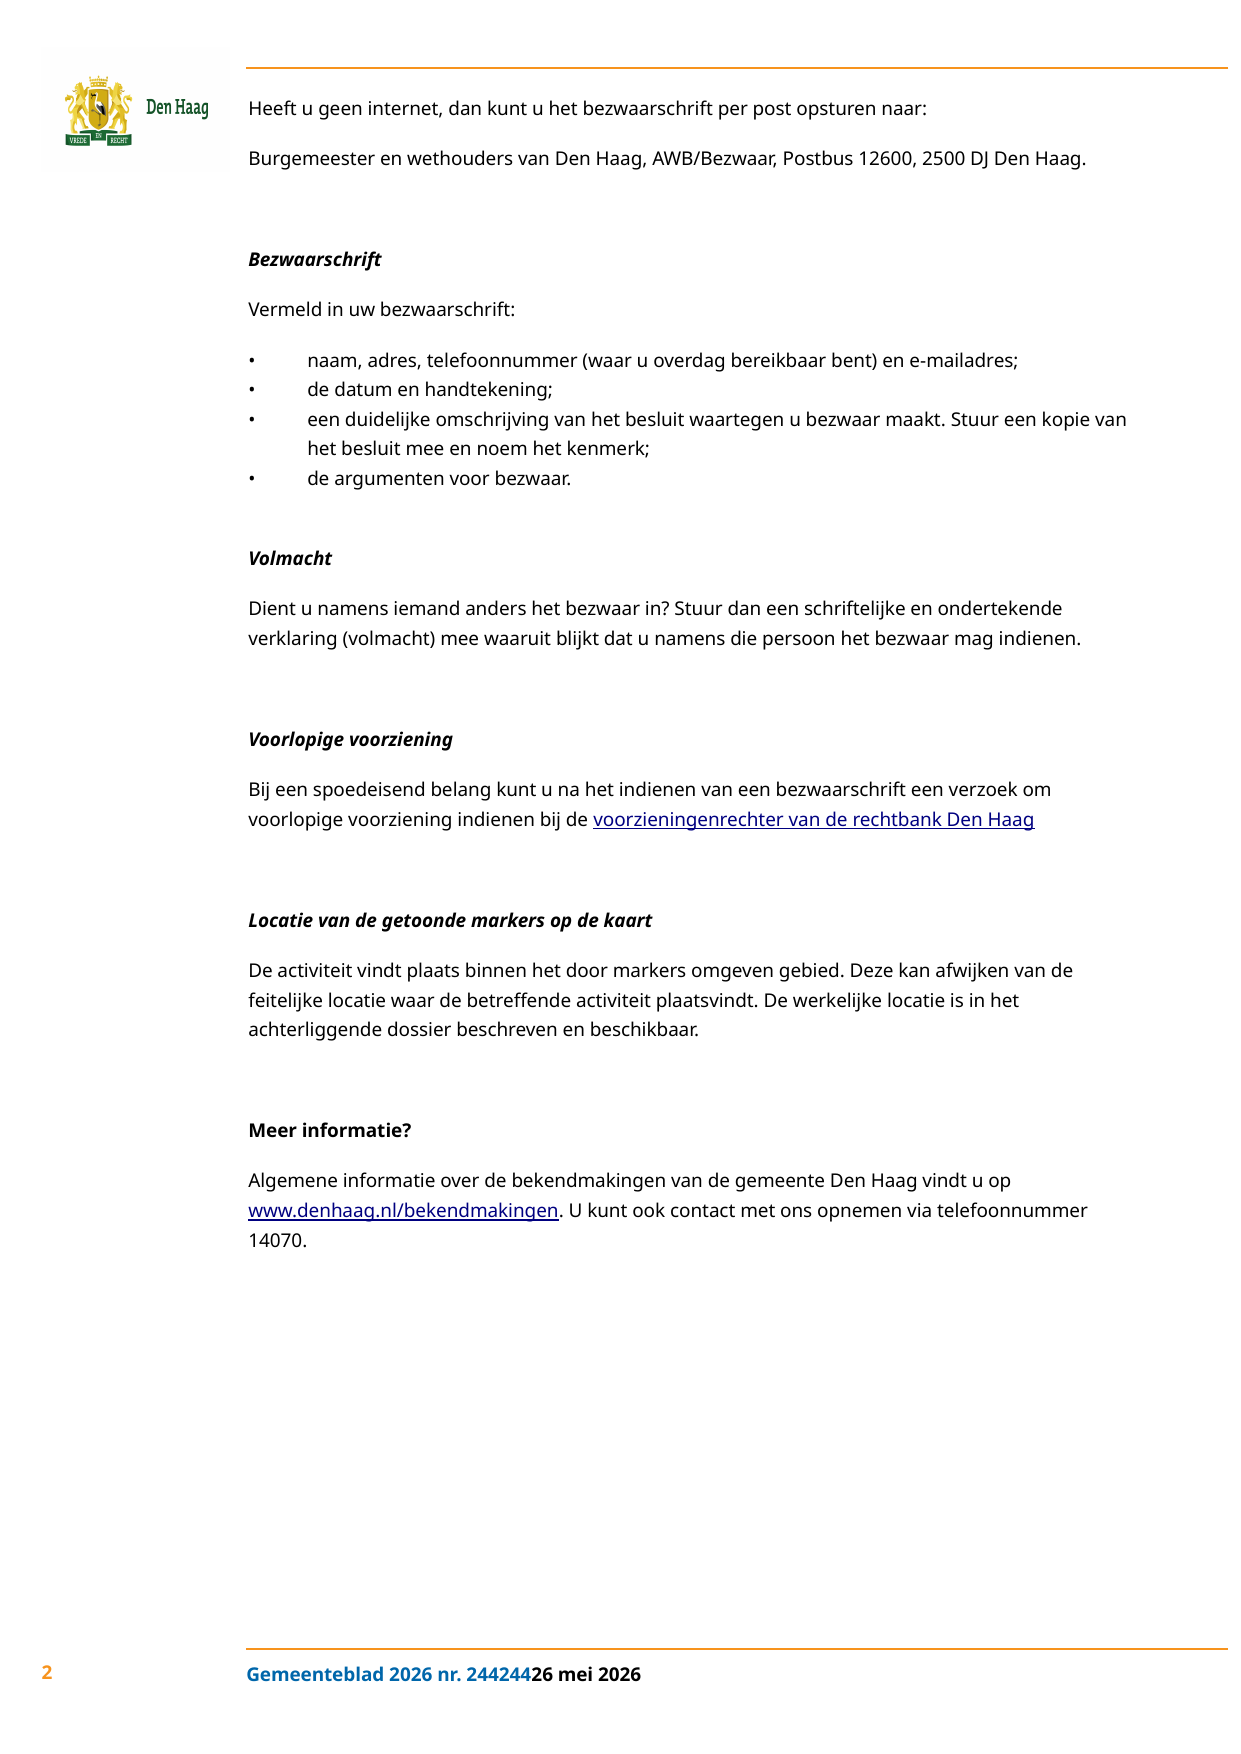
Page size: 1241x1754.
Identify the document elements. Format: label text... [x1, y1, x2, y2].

text Volmacht [248, 545, 1152, 571]
list de datum en handtekening; [248, 376, 1152, 402]
text De activiteit vindt plaats binnen het door markers omgeven gebied. Deze kan afwijken van de feitelijke locatie waar de betreffende activiteit plaatsvindt. De werkelijke locatie is in het achterliggende dossier beschreven en beschikbaar. [248, 957, 1152, 1042]
text Heeft u geen internet, dan kunt u het bezwaarschrift per post opsturen naar: [248, 95, 1152, 121]
text Dient u namens iemand anders het bezwaar in? Stuur dan een schriftelijke en ondertekende verklaring (volmacht) mee waaruit blijkt dat u namens die persoon het bezwaar mag indienen. [248, 596, 1152, 651]
list de argumenten voor bezwaar. [248, 465, 1152, 491]
text Burgemeester en wethouders van Den Haag, AWB/Bezwaar, Postbus 12600, 2500 DJ Den Haag. [248, 145, 1152, 171]
list naam, adres, telefoonnummer (waar u overdag bereikbaar bent) en e-mailadres; [248, 347, 1152, 373]
text Vermeld in uw bezwaarschrift: [248, 296, 1152, 322]
text Meer informatie? [248, 1117, 1152, 1143]
text Bij een spoedeisend belang kunt u na het indienen van een bezwaarschrift een verzoek om voorlopige voorziening indienen bij de voorzieningenrechter van de rechtbank Den Haag [248, 776, 1152, 832]
text Bezwaarschrift [248, 246, 1152, 272]
text Voorlopige voorziening [248, 726, 1152, 752]
text Locatie van de getoonde markers op de kaart [248, 907, 1152, 933]
list een duidelijke omschrijving van het besluit waartegen u bezwaar maakt. Stuur een kopie van het besluit mee en noem het kenmerk; [248, 406, 1152, 461]
text Algemene informatie over de bekendmakingen van de gemeente Den Haag vindt u op www.denhaag.nl/bekendmakingen. U kunt ook contact met ons opnemen via telefoonnummer 14070. [248, 1168, 1152, 1253]
picture [41, 47, 231, 172]
